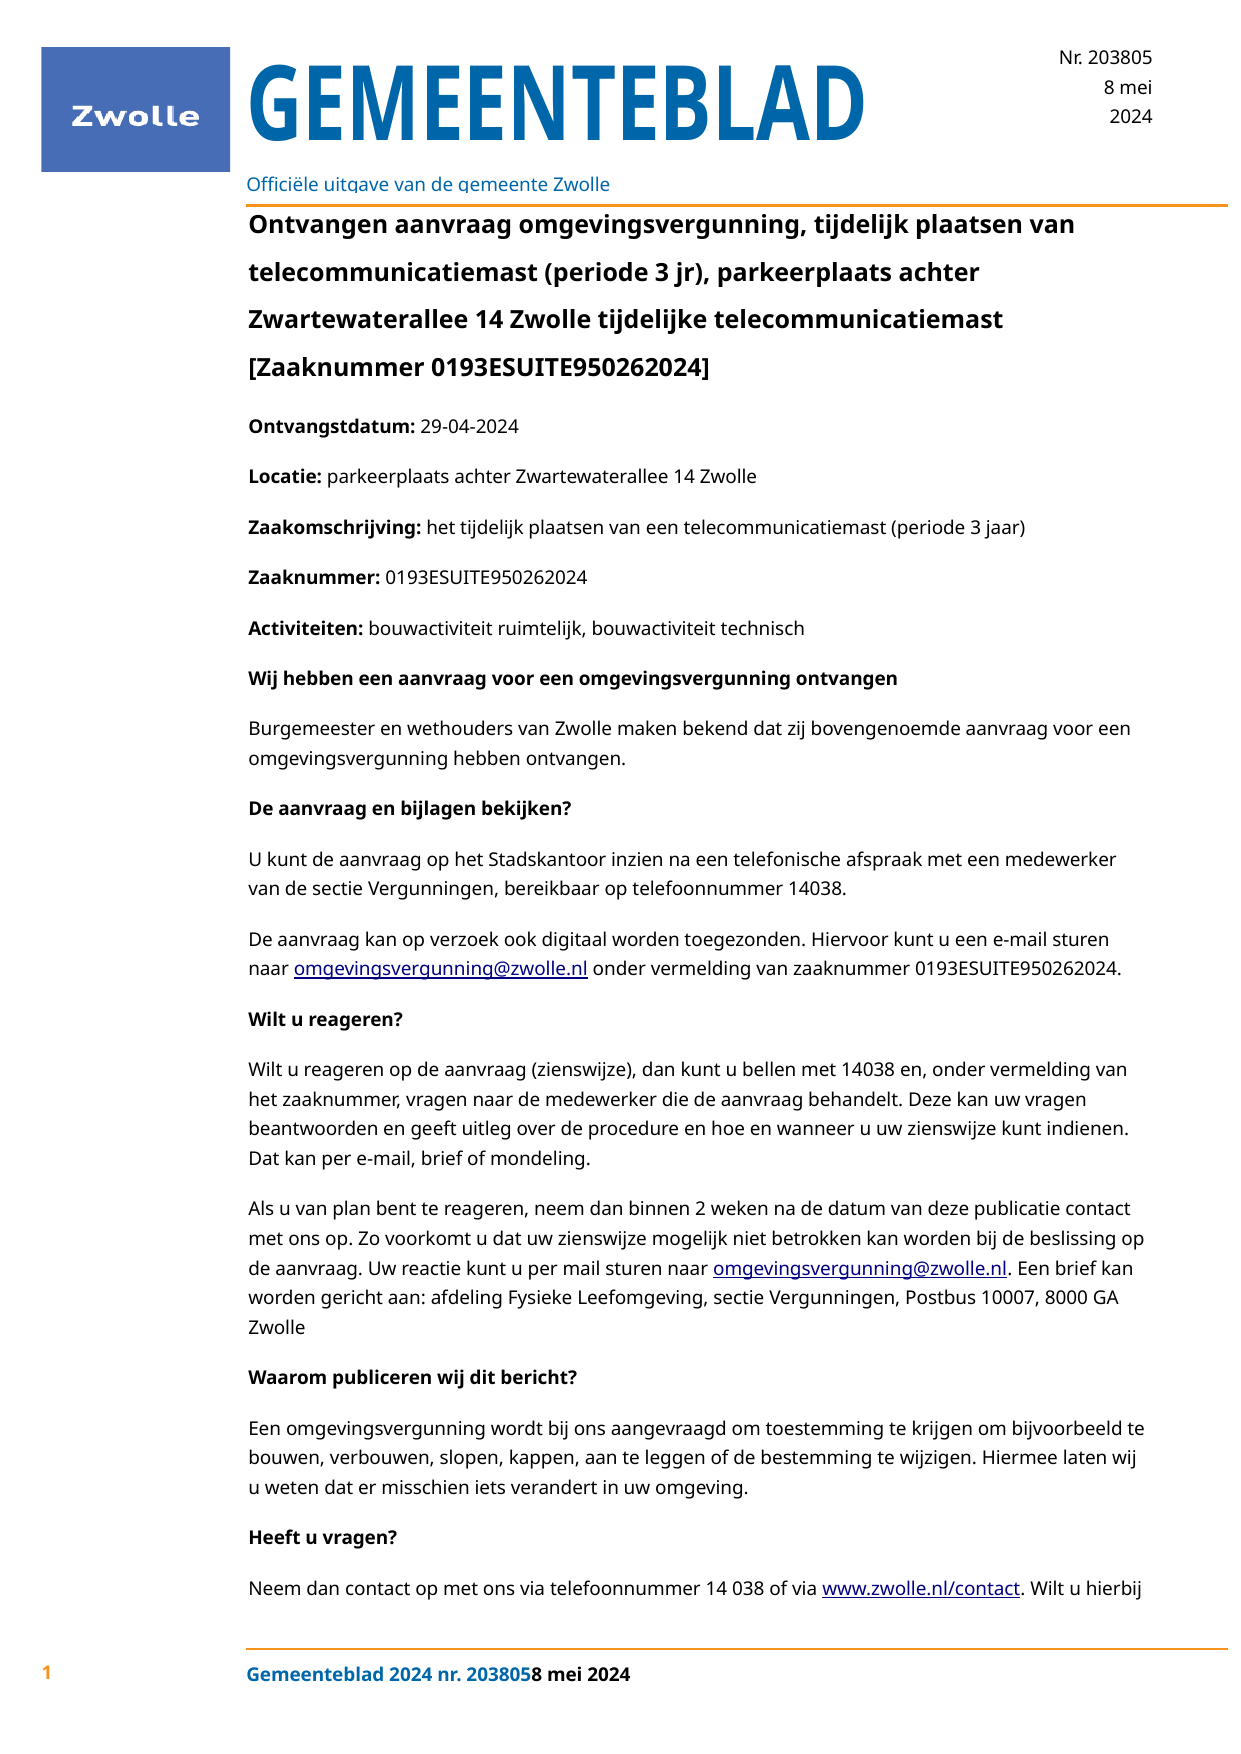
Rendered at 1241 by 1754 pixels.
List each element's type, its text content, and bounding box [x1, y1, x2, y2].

text Wilt u reageren? [248, 1006, 1152, 1032]
text Ontvangen aanvraag omgevingsvergunning, tijdelijk plaatsen van telecommunicatiemast (periode 3 jr), parkeerplaats achter Zwartewaterallee 14 Zwolle tijdelijke telecommunicatiemast [Zaaknummer 0193ESUITE950262024] [248, 207, 1152, 384]
text Een omgevingsvergunning wordt bij ons aangevraagd om toestemming te krijgen om bijvoorbeeld te bouwen, verbouwen, slopen, kappen, aan te leggen of de bestemming te wijzigen. Hiermee laten wij u weten dat er misschien iets verandert in uw omgeving. [248, 1415, 1152, 1500]
picture [41, 47, 231, 172]
text Waarom publiceren wij dit bericht? [248, 1364, 1152, 1390]
text De aanvraag kan op verzoek ook digitaal worden toegezonden. Hiervoor kunt u een e-mail sturen naar omgevingsvergunning@zwolle.nl onder vermelding van zaaknummer 0193ESUITE950262024. [248, 926, 1152, 981]
text Ontvangstdatum: 29-04-2024 [248, 413, 1152, 439]
text Heeft u vragen? [248, 1524, 1152, 1550]
text U kunt de aanvraag op het Stadskantoor inzien na een telefonische afspraak met een medewerker van de sectie Vergunningen, bereikbaar op telefoonnummer 14038. [248, 846, 1152, 901]
text De aanvraag en bijlagen bekijken? [248, 796, 1152, 821]
text Zaakomschrijving: het tijdelijk plaatsen van een telecommunicatiemast (periode 3 jaar) [248, 514, 1152, 540]
text Burgemeester en wethouders van Zwolle maken bekend dat zij bovengenoemde aanvraag voor een omgevingsvergunning hebben ontvangen. [248, 716, 1152, 771]
text Als u van plan bent te reageren, neem dan binnen 2 weken na de datum van deze publicatie contact met ons op. Zo voorkomt u dat uw zienswijze mogelijk niet betrokken kan worden bij de beslissing op de aanvraag. Uw reactie kunt u per mail sturen naar omgevingsvergunning@zwolle.nl. Een brief kan worden gericht aan: afdeling Fysieke Leefomgeving, sectie Vergunningen, Postbus 10007, 8000 GA Zwolle [248, 1196, 1152, 1340]
text Neem dan contact op met ons via telefoonnummer 14 038 of via www.zwolle.nl/contact. Wilt u hierbij [248, 1575, 1152, 1601]
text Wij hebben een aanvraag voor een omgevingsvergunning ontvangen [248, 665, 1152, 691]
text Activiteiten: bouwactiviteit ruimtelijk, bouwactiviteit technisch [248, 615, 1152, 641]
text Wilt u reageren op de aanvraag (zienswijze), dan kunt u bellen met 14038 en, onder vermelding van het zaaknummer, vragen naar de medewerker die de aanvraag behandelt. Deze kan uw vragen beantwoorden en geeft uitleg over de procedure en hoe en wanneer u uw zienswijze kunt indienen. Dat kan per e-mail, brief of mondeling. [248, 1056, 1152, 1171]
text Zaaknummer: 0193ESUITE950262024 [248, 564, 1152, 590]
text Locatie: parkeerplaats achter Zwartewaterallee 14 Zwolle [248, 463, 1152, 489]
